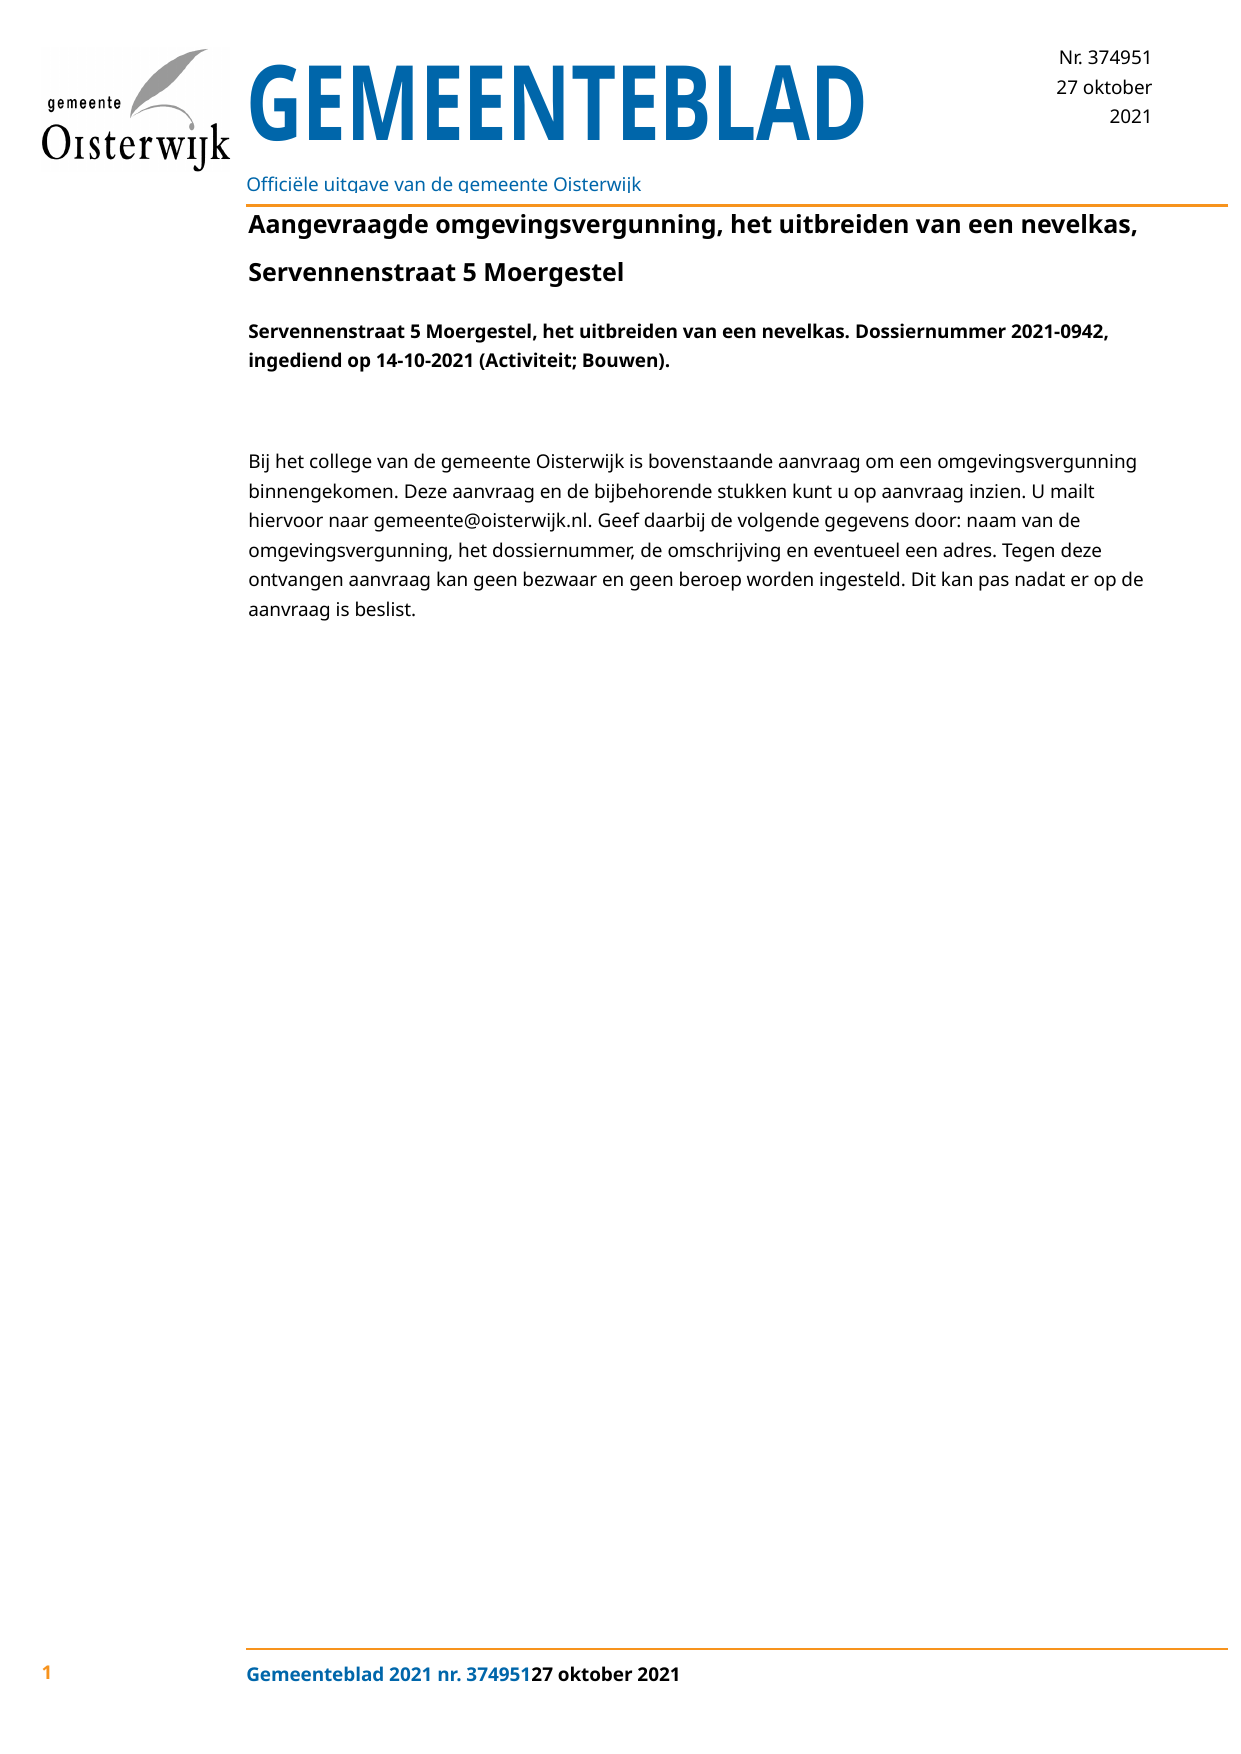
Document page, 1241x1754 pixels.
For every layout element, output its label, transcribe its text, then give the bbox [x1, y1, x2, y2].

text Aangevraagde omgevingsvergunning, het uitbreiden van een nevelkas, Servennenstraat 5 Moergestel [248, 207, 1152, 288]
picture [41, 47, 231, 172]
text Servennenstraat 5 Moergestel, het uitbreiden van een nevelkas. Dossiernummer 2021-0942, ingediend op 14-10-2021 (Activiteit; Bouwen). [248, 318, 1152, 373]
text Bij het college van de gemeente Oisterwijk is bovenstaande aanvraag om een omgevingsvergunning binnengekomen. Deze aanvraag en de bijbehorende stukken kunt u op aanvraag inzien. U mailt hiervoor naar gemeente@oisterwijk.nl. Geef daarbij de volgende gegevens door: naam van de omgevingsvergunning, het dossiernummer, de omschrijving en eventueel een adres. Tegen deze ontvangen aanvraag kan geen bezwaar en geen beroep worden ingesteld. Dit kan pas nadat er op de aanvraag is beslist. [248, 448, 1152, 622]
